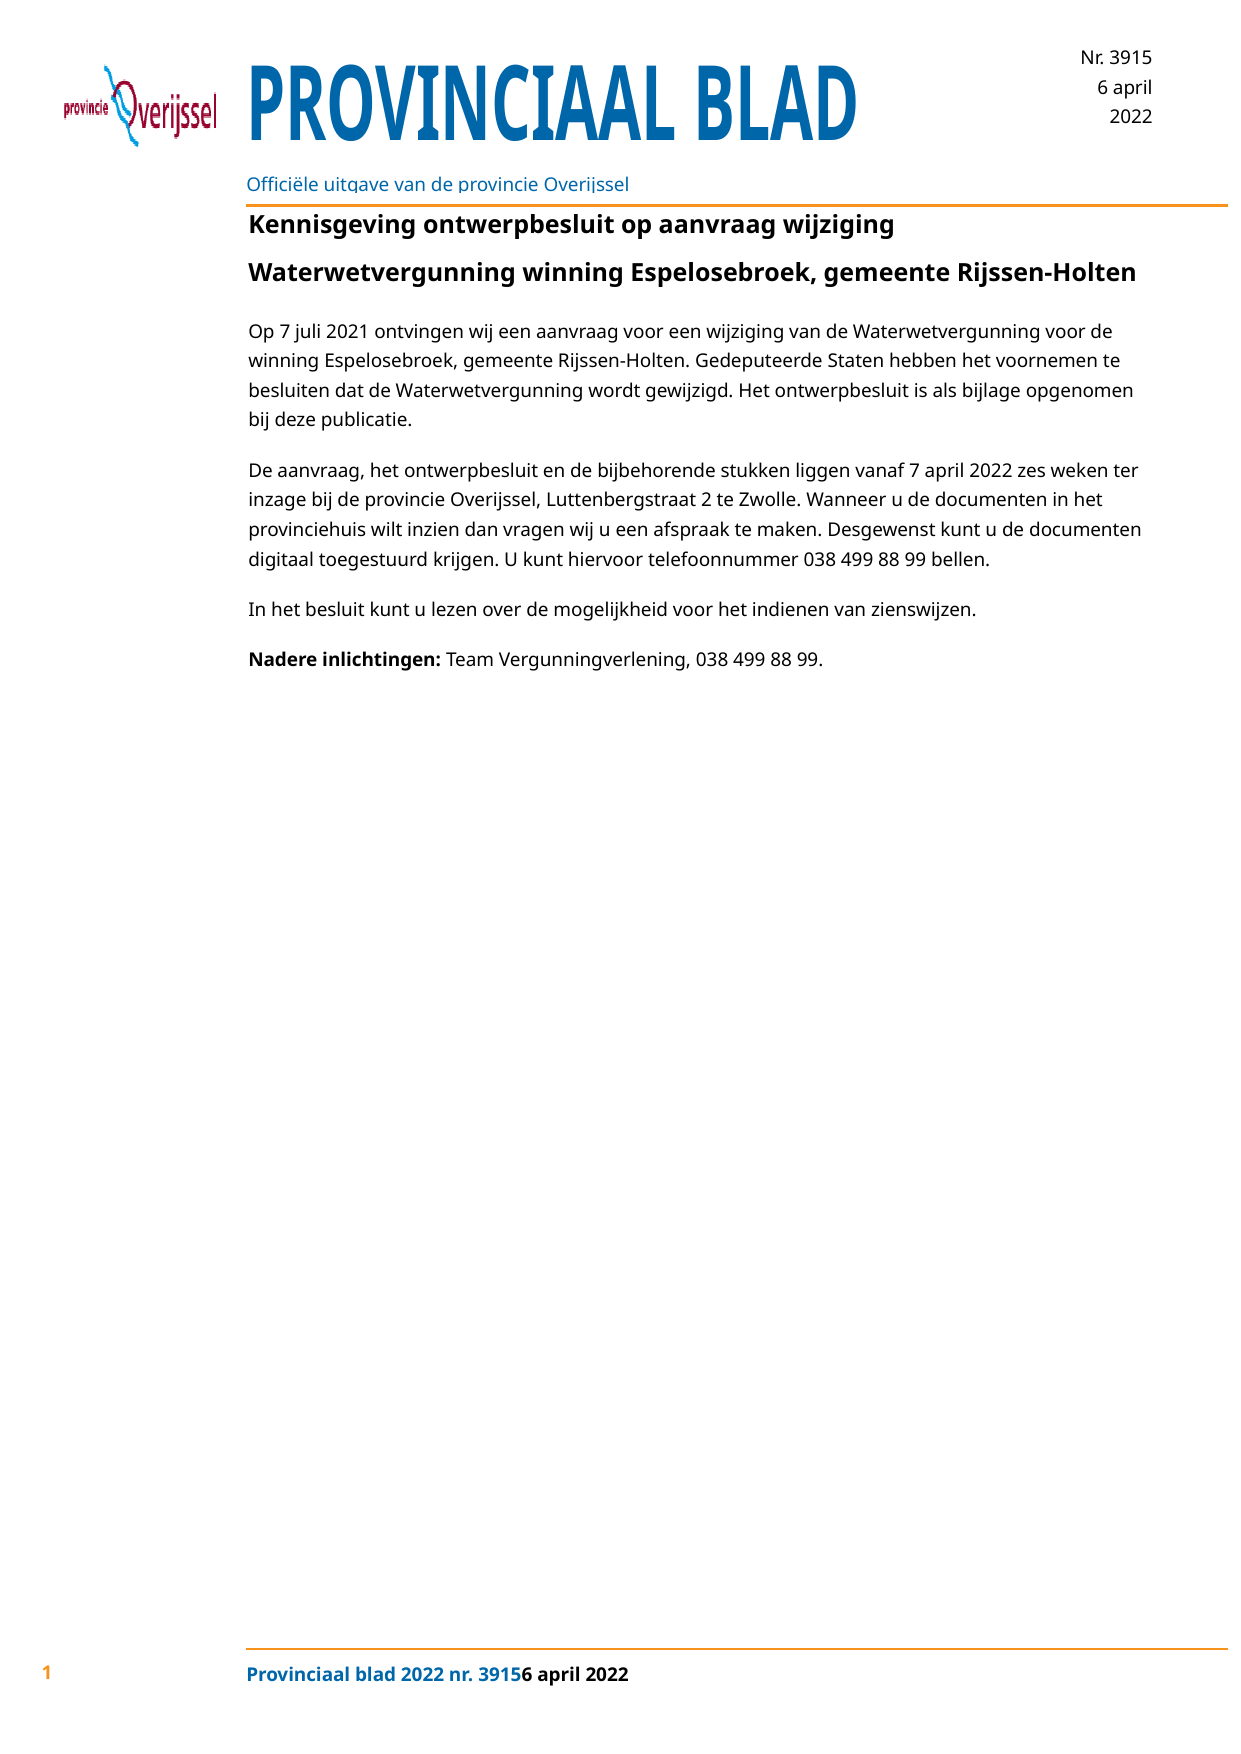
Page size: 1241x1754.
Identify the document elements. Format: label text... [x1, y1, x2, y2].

picture [41, 47, 231, 172]
text De aanvraag, het ontwerpbesluit en de bijbehorende stukken liggen vanaf 7 april 2022 zes weken ter inzage bij de provincie Overijssel, Luttenbergstraat 2 te Zwolle. Wanneer u de documenten in het provinciehuis wilt inzien dan vragen wij u een afspraak te maken. Desgewenst kunt u de documenten digitaal toegestuurd krijgen. U kunt hiervoor telefoonnummer 038 499 88 99 bellen. [248, 457, 1152, 572]
text In het besluit kunt u lezen over de mogelijkheid voor het indienen van zienswijzen. [248, 596, 1152, 622]
text Op 7 juli 2021 ontvingen wij een aanvraag voor een wijziging van de Waterwetvergunning voor de winning Espelosebroek, gemeente Rijssen-Holten. Gedeputeerde Staten hebben het voornemen te besluiten dat de Waterwetvergunning wordt gewijzigd. Het ontwerpbesluit is als bijlage opgenomen bij deze publicatie. [248, 318, 1152, 432]
text Kennisgeving ontwerpbesluit op aanvraag wijziging Waterwetvergunning winning Espelosebroek, gemeente Rijssen-Holten [248, 207, 1152, 288]
text Nadere inlichtingen: Team Vergunningverlening, 038 499 88 99. [248, 647, 1152, 672]
